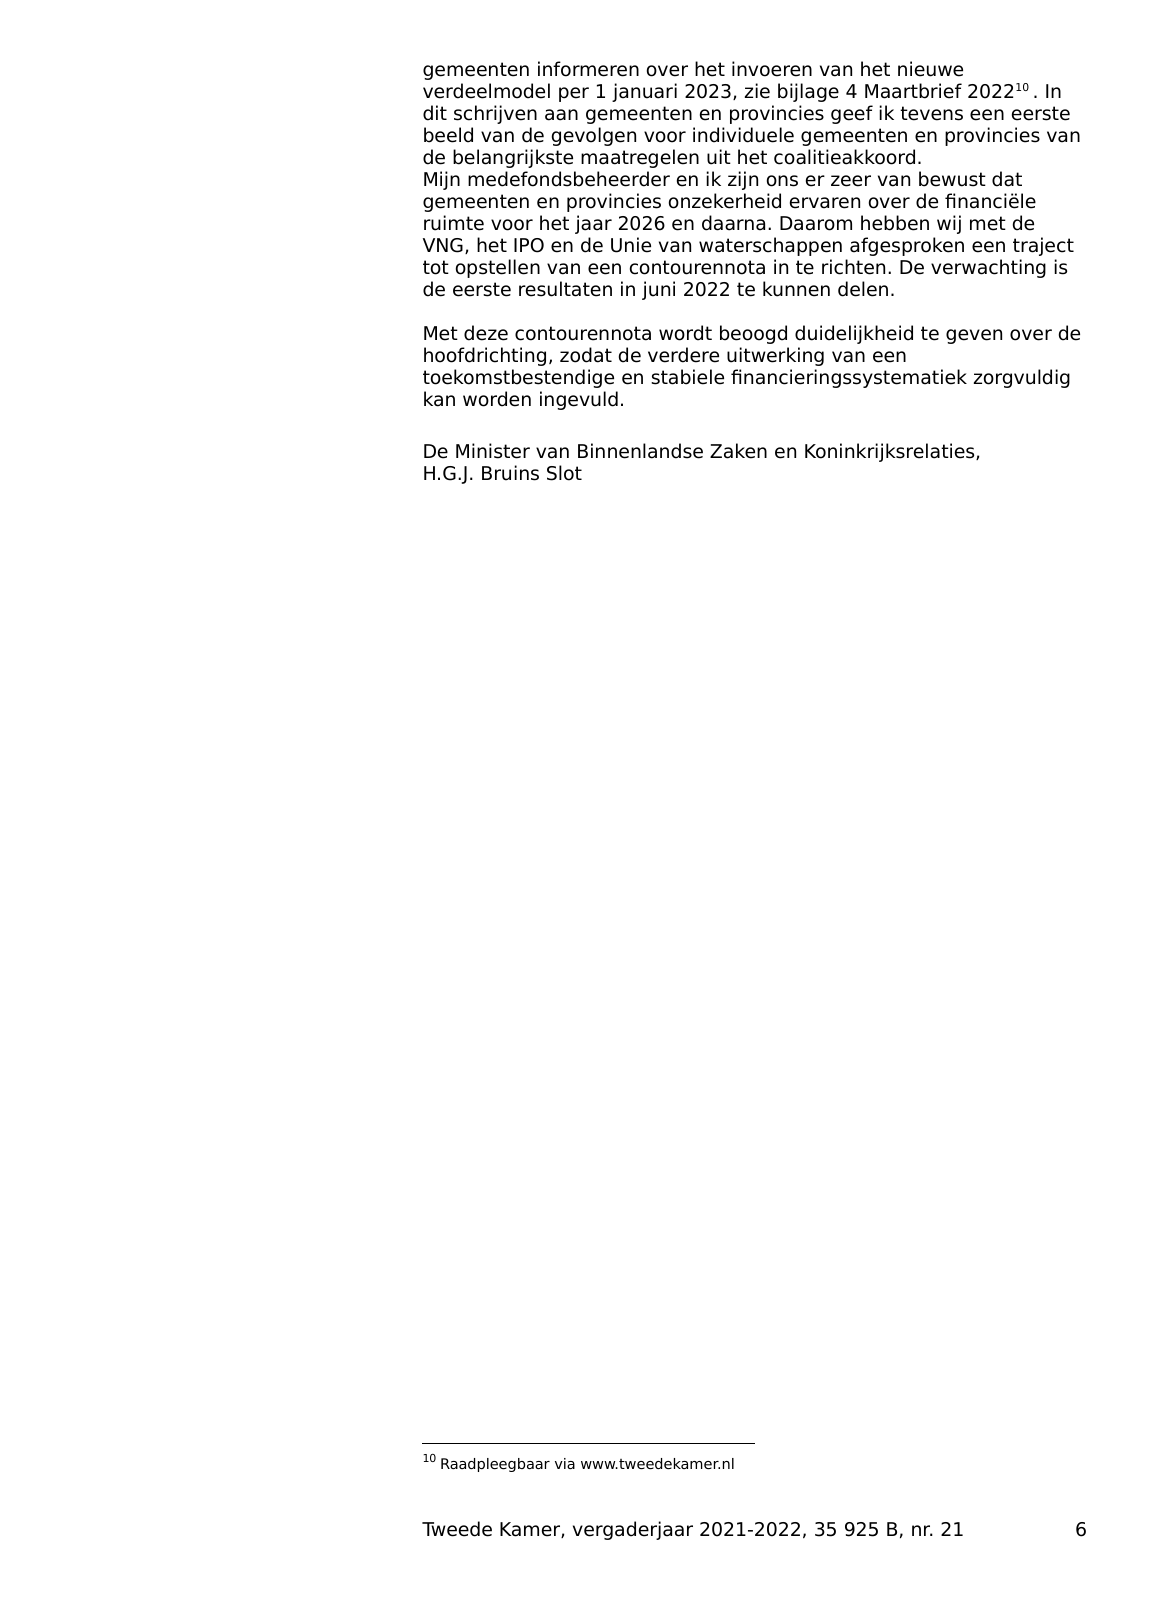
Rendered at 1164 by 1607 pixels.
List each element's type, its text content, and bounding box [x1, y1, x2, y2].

text Raadpleegbaar via www.tweedekamer.nl [422, 1452, 1087, 1474]
text gemeenten informeren over het invoeren van het nieuwe verdeelmodel per 1 januari 2023, zie bijlage 4 Maartbrief 2022. In dit schrijven aan gemeenten en provincies geef ik tevens een eerste beeld van de gevolgen voor individuele gemeenten en provincies van de belangrijkste maatregelen uit het coalitieakkoord. [422, 59, 1087, 169]
text De Minister van Binnenlandse Zaken en Koninkrijksrelaties, H.G.J. Bruins Slot [422, 441, 1087, 485]
text Mijn medefondsbeheerder en ik zijn ons er zeer van bewust dat gemeenten en provincies onzekerheid ervaren over de financiële ruimte voor het jaar 2026 en daarna. Daarom hebben wij met de VNG, het IPO en de Unie van waterschappen afgesproken een traject tot opstellen van een contourennota in te richten. De verwachting is de eerste resultaten in juni 2022 te kunnen delen. [422, 169, 1087, 301]
text Met deze contourennota wordt beoogd duidelijkheid te geven over de hoofdrichting, zodat de verdere uitwerking van een toekomstbestendige en stabiele financieringssystematiek zorgvuldig kan worden ingevuld. [422, 323, 1087, 411]
